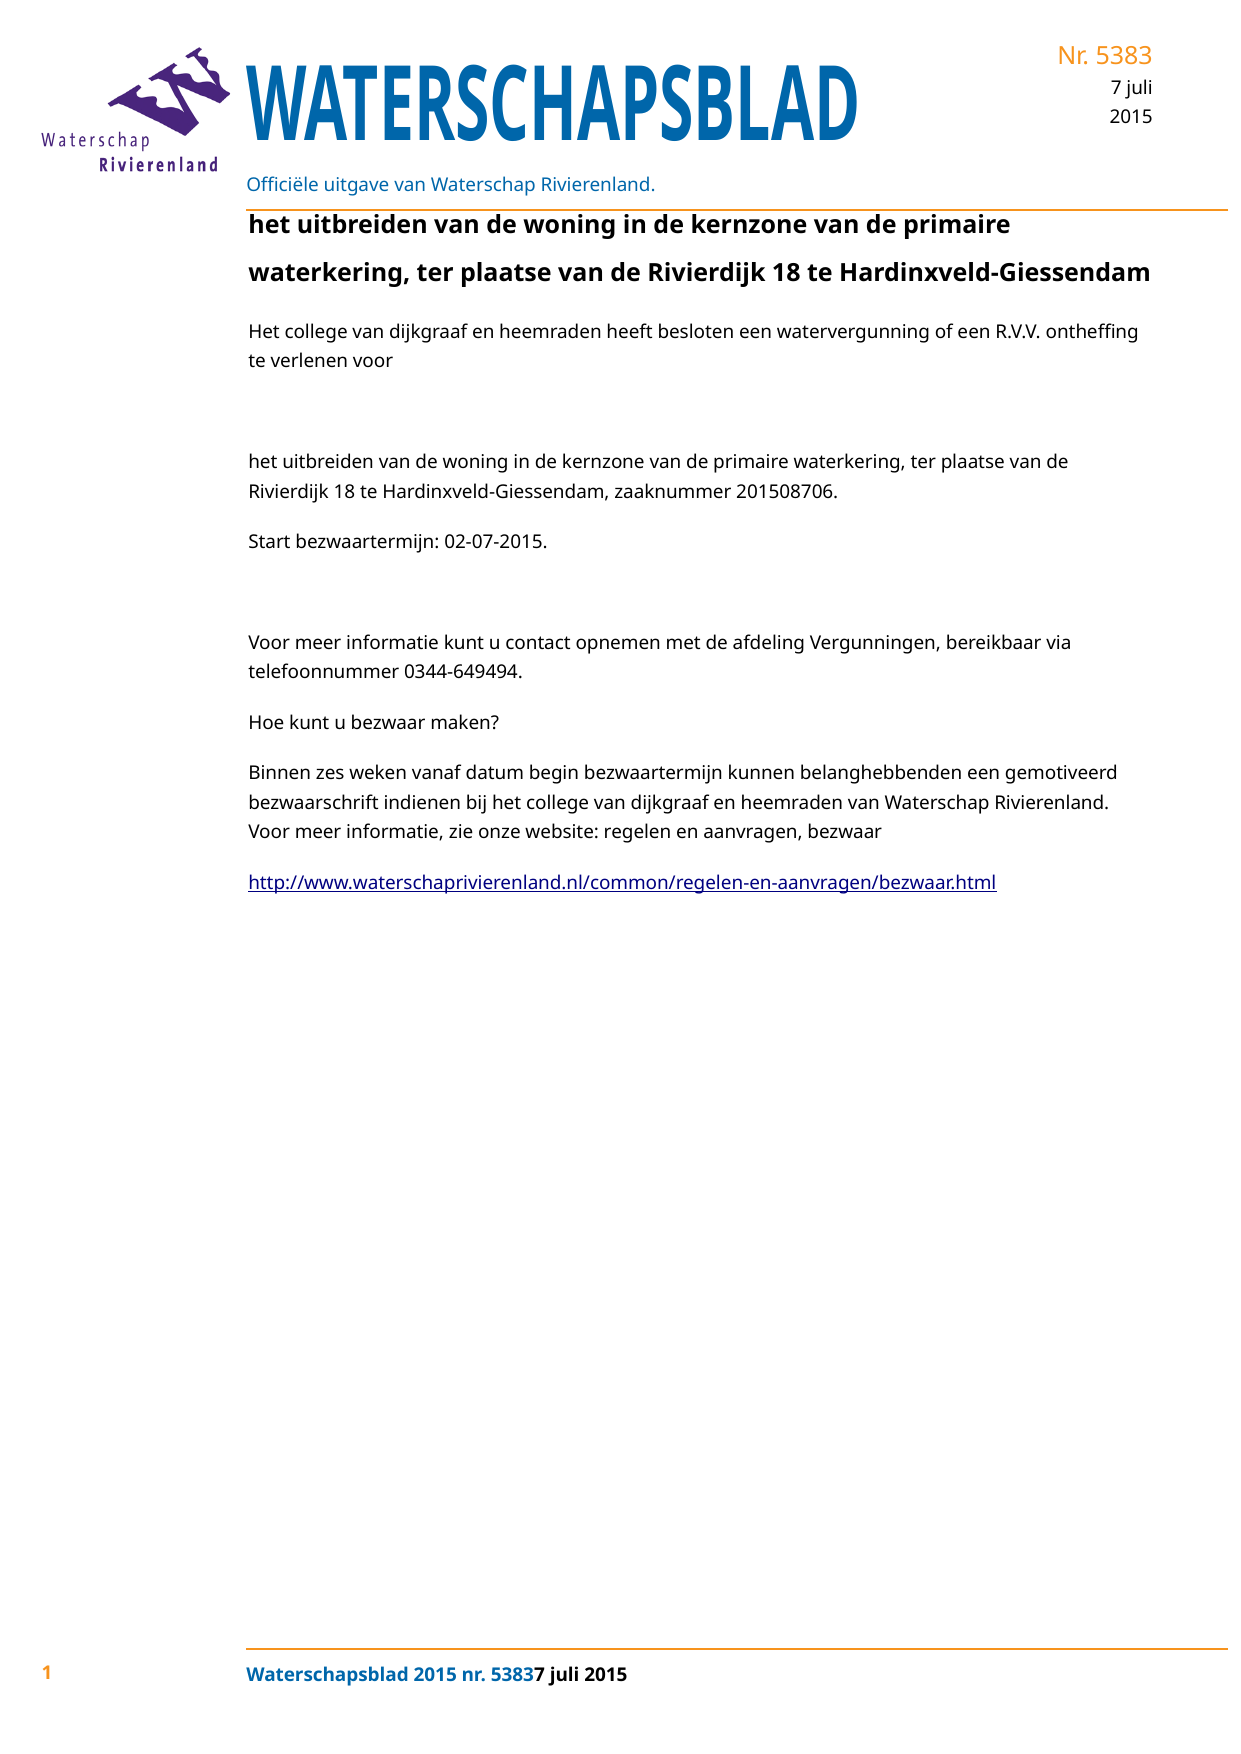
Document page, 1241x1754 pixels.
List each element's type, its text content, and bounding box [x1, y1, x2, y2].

text Het college van dijkgraaf en heemraden heeft besloten een watervergunning of een R.V.V. ontheffing te verlenen voor [248, 318, 1152, 373]
text Start bezwaartermijn: 02-07-2015. [248, 528, 1152, 554]
text Voor meer informatie kunt u contact opnemen met de afdeling Vergunningen, bereikbaar via telefoonnummer 0344-649494. [248, 629, 1152, 684]
text http://www.waterschaprivierenland.nl/common/regelen-en-aanvragen/bezwaar.html [248, 869, 1152, 895]
text Hoe kunt u bezwaar maken? [248, 709, 1152, 735]
text Binnen zes weken vanaf datum begin bezwaartermijn kunnen belanghebbenden een gemotiveerd bezwaarschrift indienen bij het college van dijkgraaf en heemraden van Waterschap Rivierenland. Voor meer informatie, zie onze website: regelen en aanvragen, bezwaar [248, 759, 1152, 844]
picture [41, 47, 231, 172]
text het uitbreiden van de woning in de kernzone van de primaire waterkering, ter plaatse van de Rivierdijk 18 te Hardinxveld-Giessendam [248, 211, 1152, 288]
text het uitbreiden van de woning in de kernzone van de primaire waterkering, ter plaatse van de Rivierdijk 18 te Hardinxveld-Giessendam, zaaknummer 201508706. [248, 448, 1152, 504]
